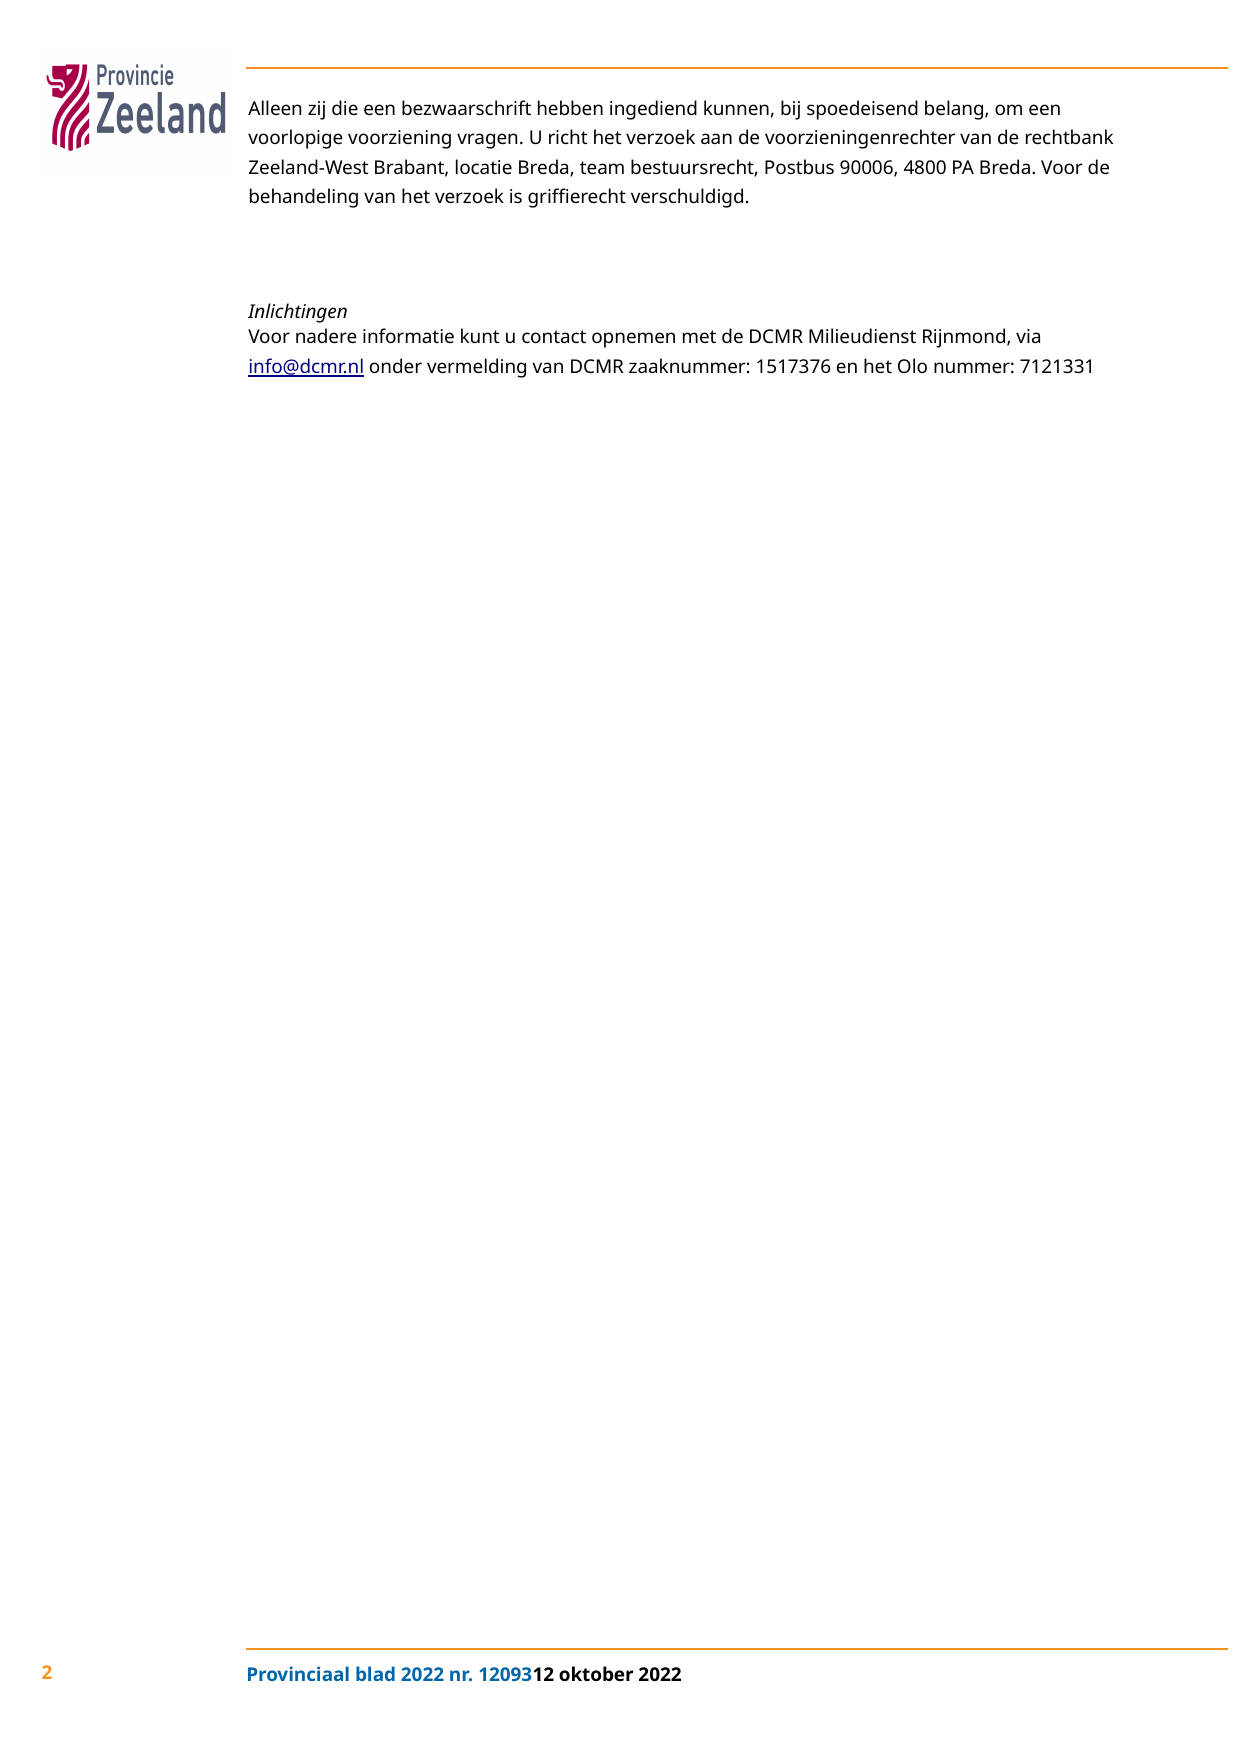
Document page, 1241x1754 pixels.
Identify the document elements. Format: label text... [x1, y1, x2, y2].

picture [41, 47, 231, 172]
text Alleen zij die een bezwaarschrift hebben ingediend kunnen, bij spoedeisend belang, om een voorlopige voorziening vragen. U richt het verzoek aan de voorzieningenrechter van de rechtbank Zeeland-West Brabant, locatie Breda, team bestuursrecht, Postbus 90006, 4800 PA Breda. Voor de behandeling van het verzoek is griffierecht verschuldigd. [248, 95, 1152, 209]
text Voor nadere informatie kunt u contact opnemen met de DCMR Milieudienst Rijnmond, via info@dcmr.nl onder vermelding van DCMR zaaknummer: 1517376 en het Olo nummer: 7121331 [248, 324, 1152, 379]
text Inlichtingen [248, 298, 1152, 324]
